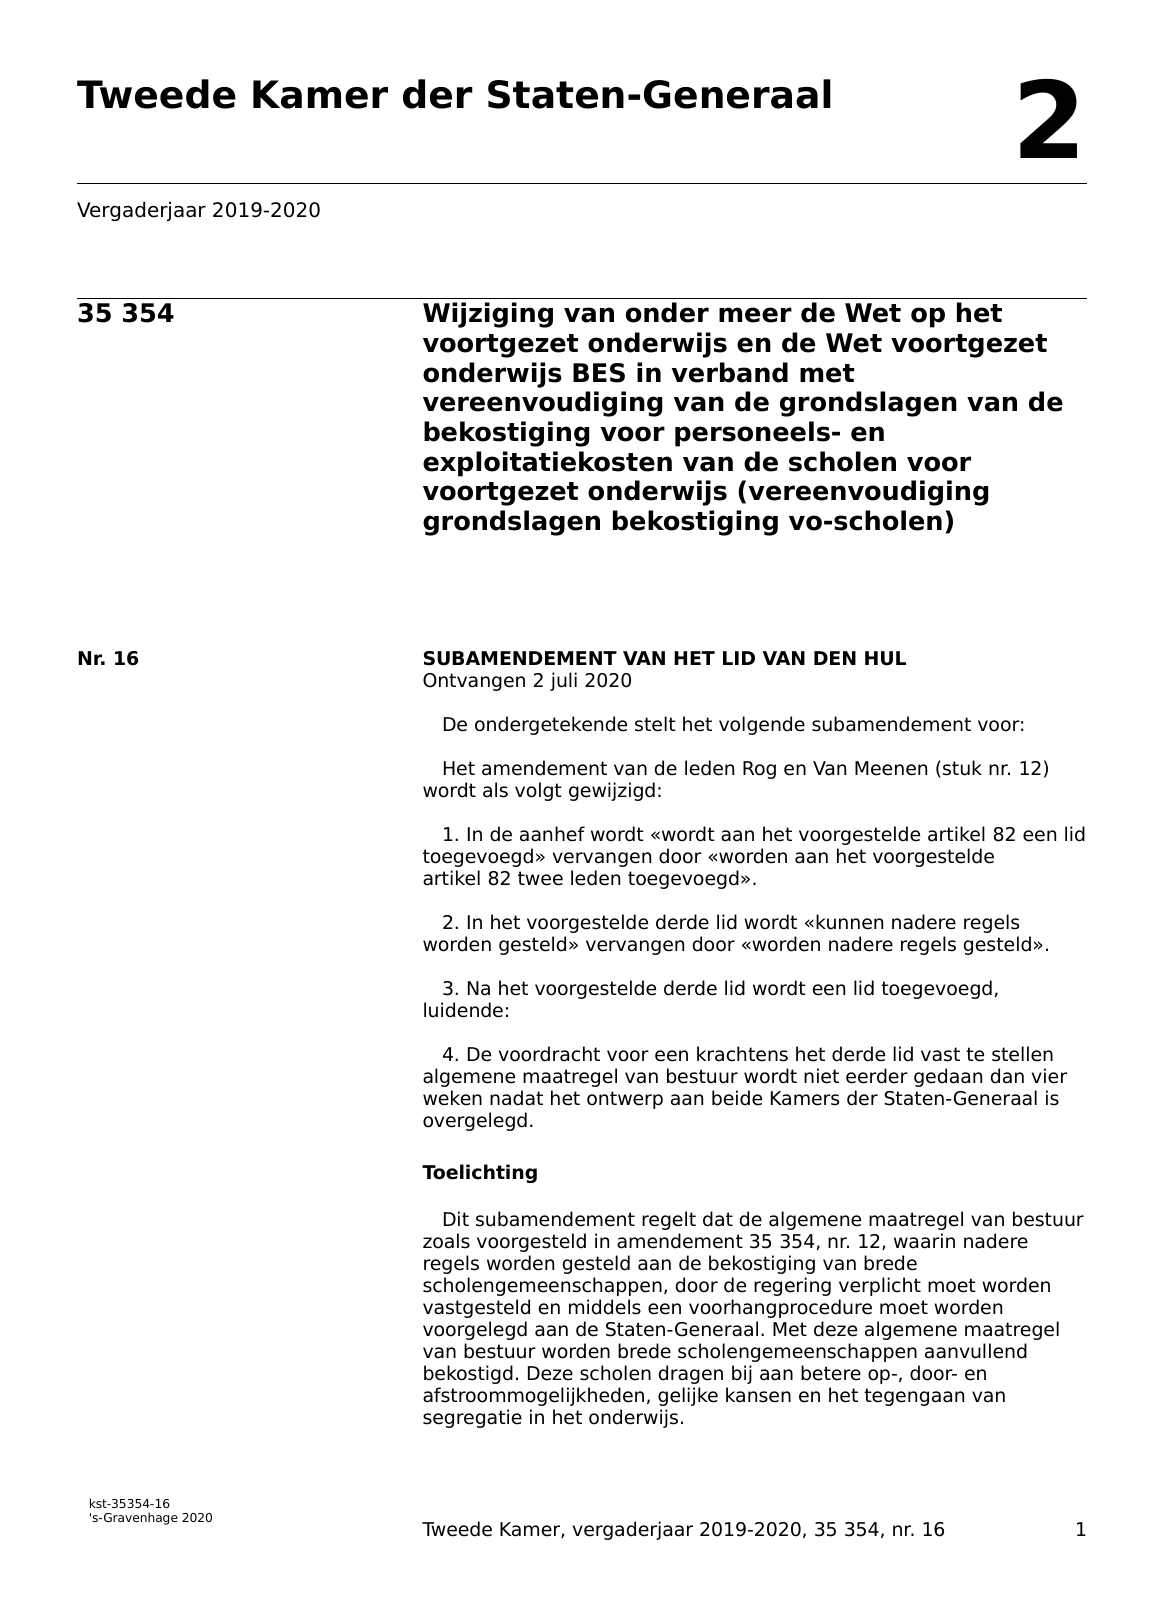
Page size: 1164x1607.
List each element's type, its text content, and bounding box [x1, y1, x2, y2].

text Het amendement van de leden Rog en Van Meenen (stuk nr. 12) wordt als volgt gewijzigd: [422, 758, 1087, 802]
table_cell Vergaderjaar 2019-2020 [77, 184, 1087, 298]
subtitle Nr. 16 SUBAMENDEMENT VAN HET LID VAN DEN HUL [77, 647, 1087, 669]
text 2. In het voorgestelde derde lid wordt «kunnen nadere regels worden gesteld» vervangen door «worden nadere regels gesteld». [422, 912, 1087, 956]
text Ontvangen 2 juli 2020 [422, 669, 1087, 691]
text 's-Gravenhage 2020 [88, 1511, 323, 1525]
subtitle 35 354 Wijziging van onder meer de Wet op het voortgezet onderwijs en de Wet voortgezet onderwijs BES in verband met vereenvoudiging van de grondslagen van de bekostiging voor personeels- en exploitatiekosten van de scholen voor voortgezet onderwijs (vereenvoudiging grondslagen bekostiging vo-scholen) [77, 299, 1087, 536]
text 4. De voordracht voor een krachtens het derde lid vast te stellen algemene maatregel van bestuur wordt niet eerder gedaan dan vier weken nadat het ontwerp aan beide Kamers der Staten-Generaal is overgelegd. [422, 1044, 1087, 1132]
text 3. Na het voorgestelde derde lid wordt een lid toegevoegd, luidende: [422, 978, 1087, 1022]
table_header 2 [886, 59, 1087, 183]
text kst-35354-16 [88, 1497, 323, 1511]
text De ondergetekende stelt het volgende subamendement voor: [422, 714, 1087, 736]
subtitle Toelichting [422, 1162, 1087, 1184]
table_header Tweede Kamer der Staten-Generaal [77, 59, 886, 183]
text Dit subamendement regelt dat de algemene maatregel van bestuur zoals voorgesteld in amendement 35 354, nr. 12, waarin nadere regels worden gesteld aan de bekostiging van brede scholengemeenschappen, door de regering verplicht moet worden vastgesteld en middels een voorhangprocedure moet worden voorgelegd aan de Staten-Generaal. Met deze algemene maatregel van bestuur worden brede scholengemeenschappen aanvullend bekostigd. Deze scholen dragen bij aan betere op-, door- en afstroommogelijkheden, gelijke kansen en het tegengaan van segregatie in het onderwijs. [422, 1209, 1087, 1429]
text 1. In de aanhef wordt «wordt aan het voorgestelde artikel 82 een lid toegevoegd» vervangen door «worden aan het voorgestelde artikel 82 twee leden toegevoegd». [422, 824, 1087, 890]
